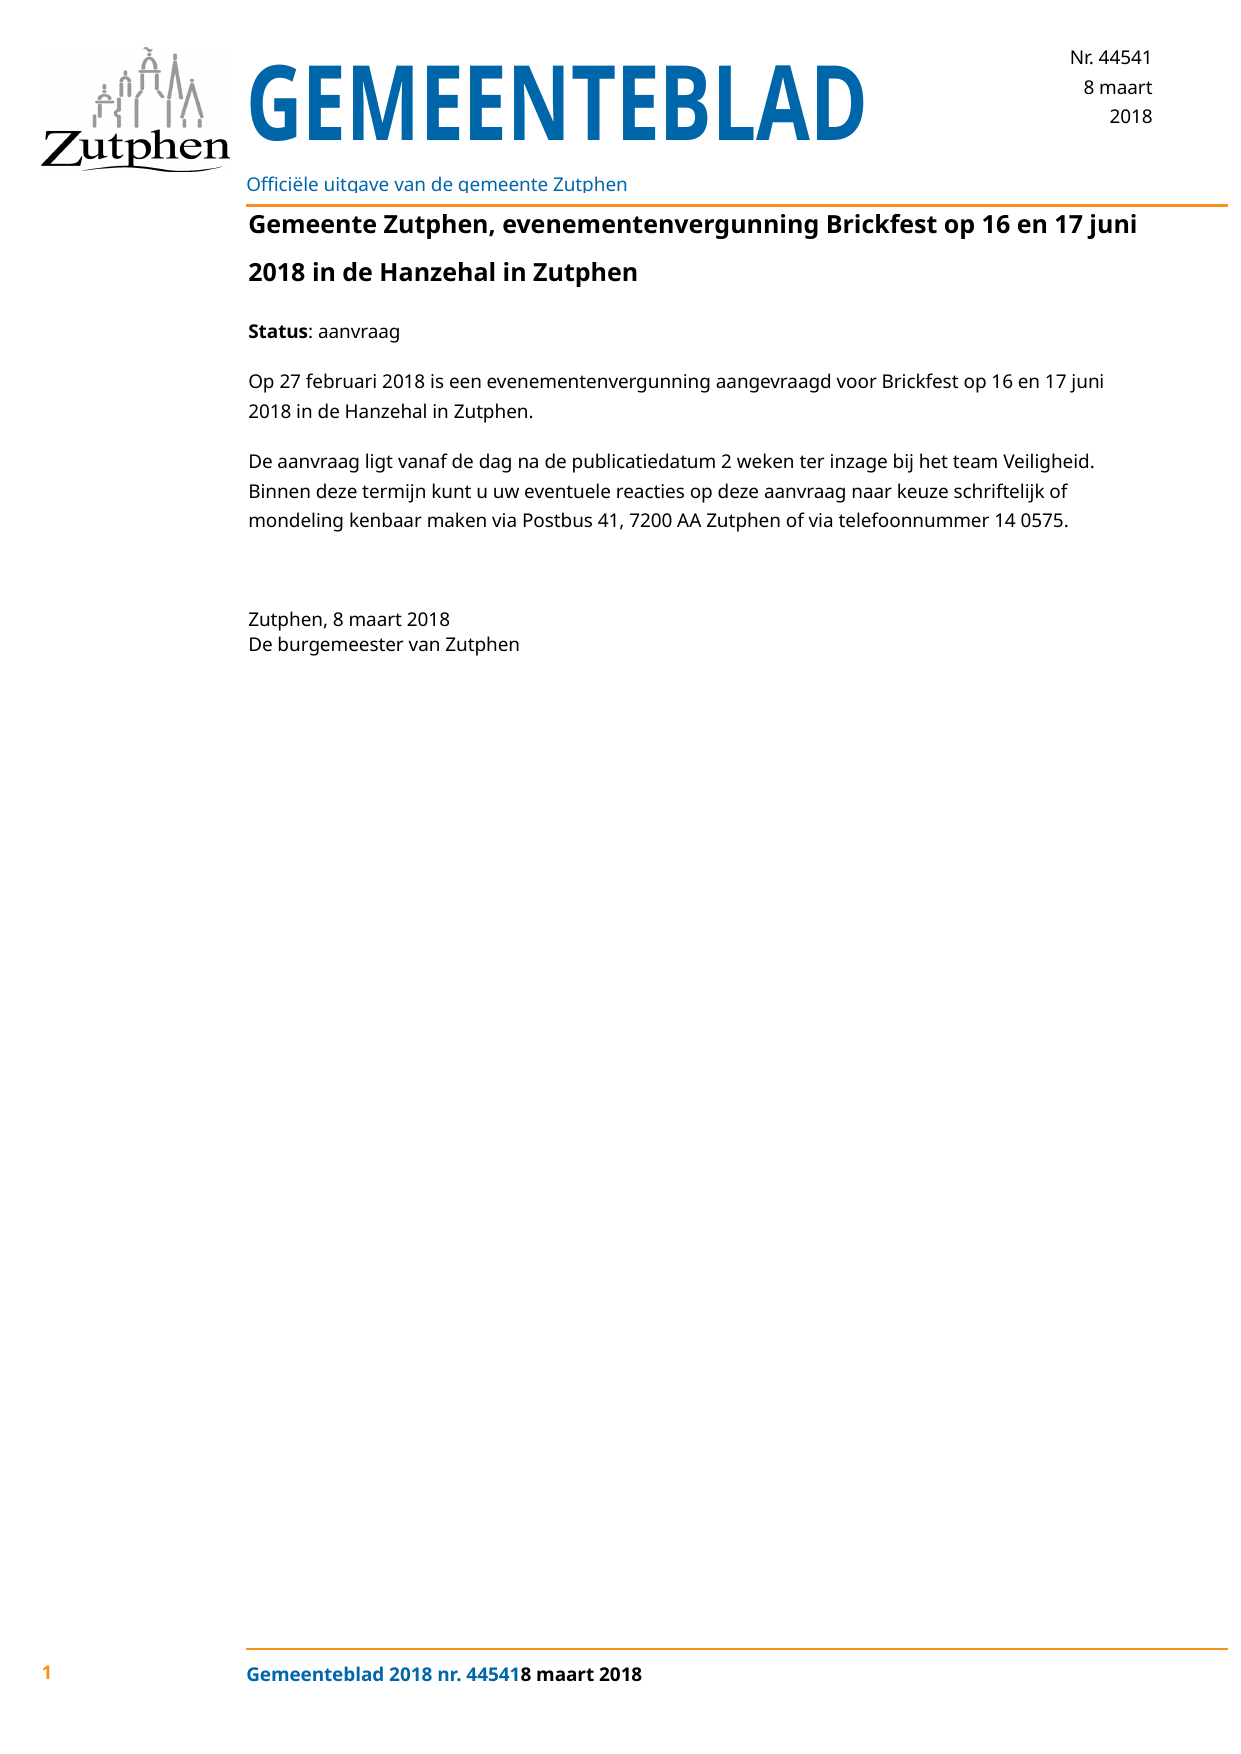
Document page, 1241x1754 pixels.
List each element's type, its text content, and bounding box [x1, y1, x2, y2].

text Op 27 februari 2018 is een evenementenvergunning aangevraagd voor Brickfest op 16 en 17 juni 2018 in de Hanzehal in Zutphen. [248, 368, 1152, 424]
text Zutphen, 8 maart 2018 [248, 606, 1152, 631]
text De burgemeester van Zutphen [248, 631, 1152, 657]
text De aanvraag ligt vanaf de dag na de publicatiedatum 2 weken ter inzage bij het team Veiligheid. Binnen deze termijn kunt u uw eventuele reacties op deze aanvraag naar keuze schriftelijk of mondeling kenbaar maken via Postbus 41, 7200 AA Zutphen of via telefoonnummer 14 0575. [248, 448, 1152, 533]
picture [41, 47, 231, 172]
text Status: aanvraag [248, 318, 1152, 344]
text Gemeente Zutphen, evenementenvergunning Brickfest op 16 en 17 juni 2018 in de Hanzehal in Zutphen [248, 207, 1152, 288]
